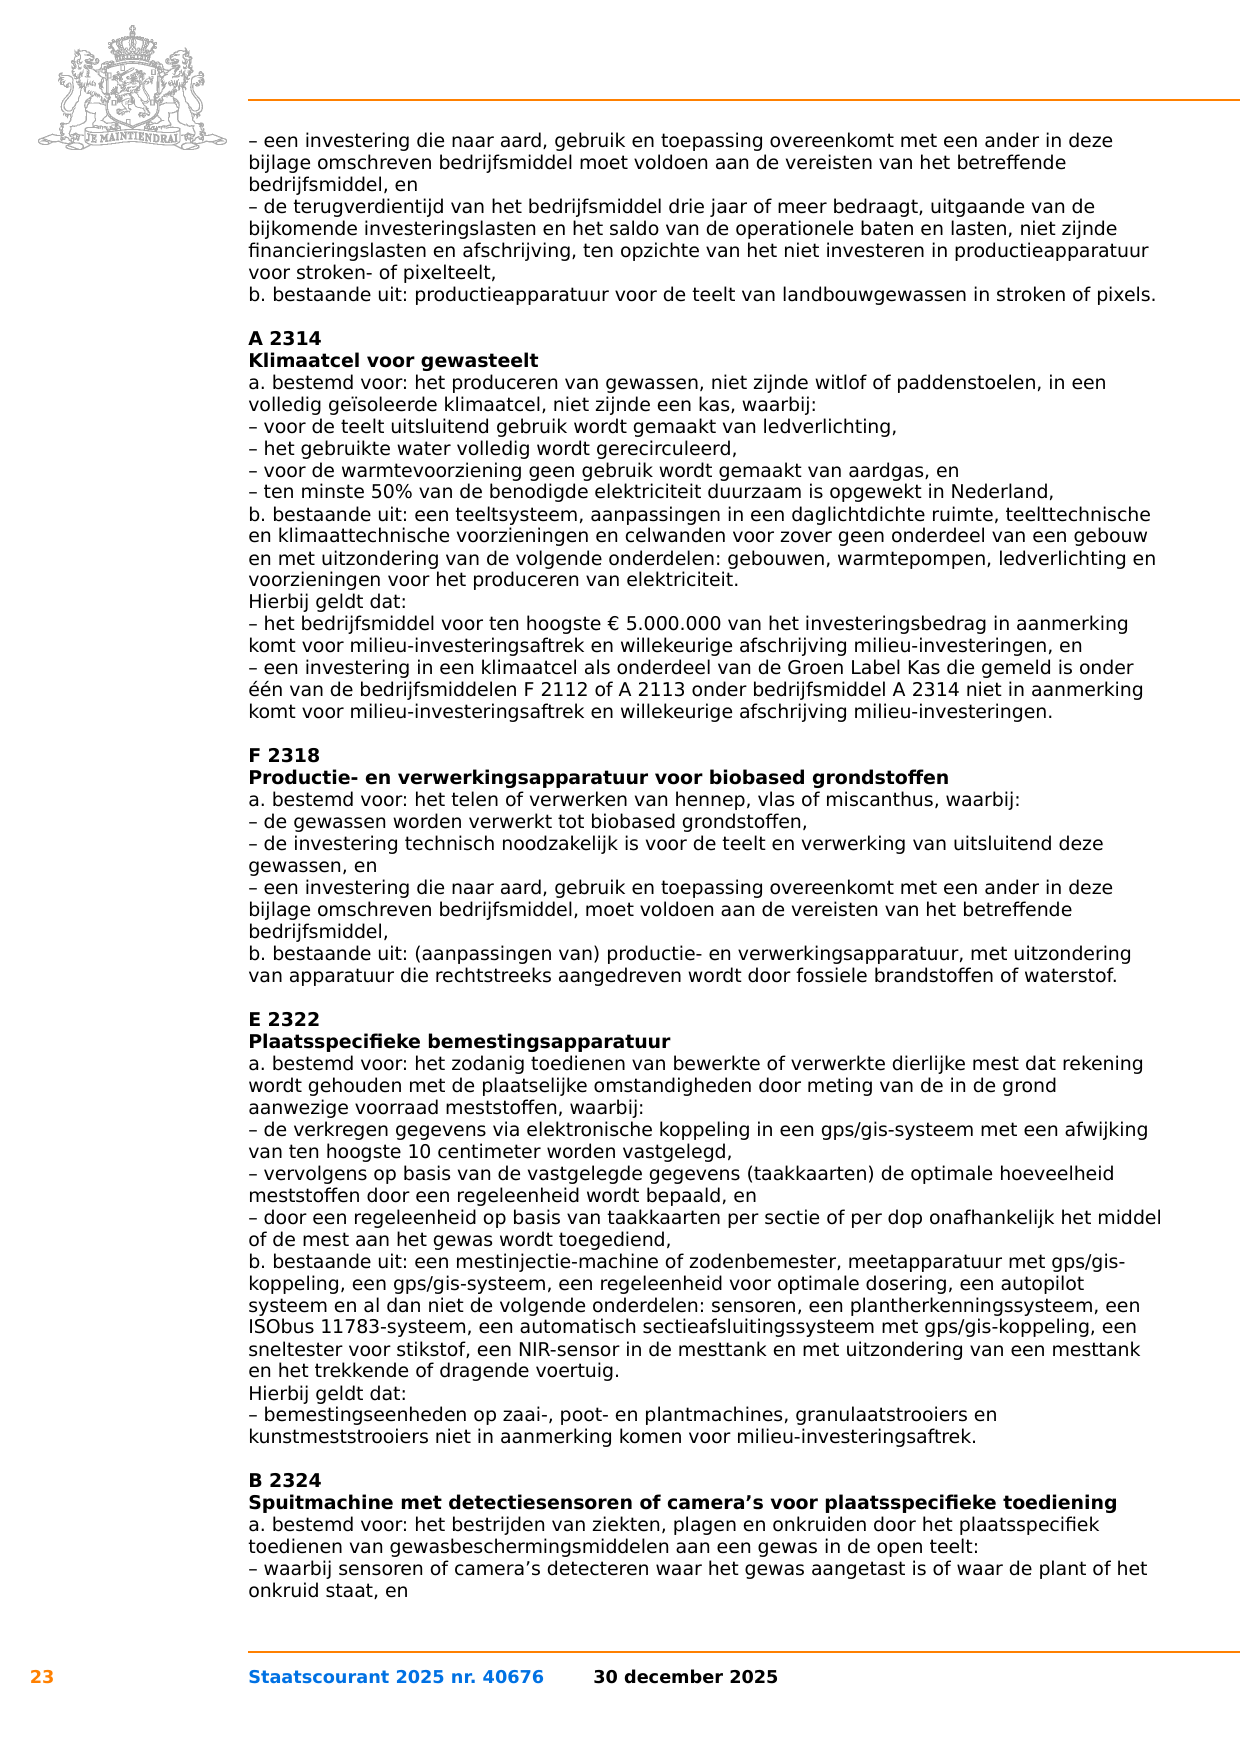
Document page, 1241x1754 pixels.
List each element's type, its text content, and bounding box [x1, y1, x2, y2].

text – een investering die naar aard, gebruik en toepassing overeenkomt met een ander in deze bijlage omschreven bedrijfsmiddel moet voldoen aan de vereisten van het betreffende bedrijfsmiddel, en [248, 130, 1163, 196]
text a. bestemd voor: het bestrijden van ziekten, plagen en onkruiden door het plaatsspecifiek toedienen van gewasbeschermingsmiddelen aan een gewas in de open teelt: [248, 1514, 1163, 1558]
text – de verkregen gegevens via elektronische koppeling in een gps/gis-systeem met een afwijking van ten hoogste 10 centimeter worden vastgelegd, [248, 1119, 1163, 1163]
text – een investering die naar aard, gebruik en toepassing overeenkomt met een ander in deze bijlage omschreven bedrijfsmiddel, moet voldoen aan de vereisten van het betreffende bedrijfsmiddel, [248, 877, 1163, 943]
text Klimaatcel voor gewasteelt [248, 349, 1163, 372]
text – ten minste 50% van de benodigde elektriciteit duurzaam is opgewekt in Nederland, [248, 481, 1163, 503]
text B 2324 [248, 1470, 1163, 1492]
text – vervolgens op basis van de vastgelegde gegevens (taakkaarten) de optimale hoeveelheid meststoffen door een regeleenheid wordt bepaald, en [248, 1163, 1163, 1207]
text Spuitmachine met detectiesensoren of camera’s voor plaatsspecifieke toediening [248, 1492, 1163, 1514]
text a. bestemd voor: het zodanig toedienen van bewerkte of verwerkte dierlijke mest dat rekening wordt gehouden met de plaatselijke omstandigheden door meting van de in de grond aanwezige voorraad meststoffen, waarbij: [248, 1053, 1163, 1119]
text – voor de warmtevoorziening geen gebruik wordt gemaakt van aardgas, en [248, 459, 1163, 481]
text b. bestaande uit: (aanpassingen van) productie- en verwerkingsapparatuur, met uitzondering van apparatuur die rechtstreeks aangedreven wordt door fossiele brandstoffen of waterstof. [248, 943, 1163, 987]
text Productie- en verwerkingsapparatuur voor biobased grondstoffen [248, 767, 1163, 789]
text F 2318 [248, 745, 1163, 767]
text – de gewassen worden verwerkt tot biobased grondstoffen, [248, 811, 1163, 833]
text b. bestaande uit: een teeltsysteem, aanpassingen in een daglichtdichte ruimte, teelttechnische en klimaattechnische voorzieningen en celwanden voor zover geen onderdeel van een gebouw en met uitzondering van de volgende onderdelen: gebouwen, warmtepompen, ledverlichting en voorzieningen voor het produceren van elektriciteit. [248, 503, 1163, 591]
text – voor de teelt uitsluitend gebruik wordt gemaakt van ledverlichting, [248, 416, 1163, 437]
text a. bestemd voor: het produceren van gewassen, niet zijnde witlof of paddenstoelen, in een volledig geïsoleerde klimaatcel, niet zijnde een kas, waarbij: [248, 372, 1163, 416]
text b. bestaande uit: een mestinjectie-machine of zodenbemester, meetapparatuur met gps/gis-koppeling, een gps/gis-systeem, een regeleenheid voor optimale dosering, een autopilot systeem en al dan niet de volgende onderdelen: sensoren, een plantherkenningssysteem, een ISObus 11783-systeem, een automatisch sectieafsluitingssysteem met gps/gis-koppeling, een sneltester voor stikstof, een NIR-sensor in de mesttank en met uitzondering van een mesttank en het trekkende of dragende voertuig. [248, 1251, 1163, 1382]
text – bemestingseenheden op zaai-, poot- en plantmachines, granulaatstrooiers en kunstmeststrooiers niet in aanmerking komen voor milieu-investeringsaftrek. [248, 1404, 1163, 1448]
text E 2322 [248, 1009, 1163, 1031]
picture [38, 25, 227, 150]
text – het bedrijfsmiddel voor ten hoogste € 5.000.000 van het investeringsbedrag in aanmerking komt voor milieu-investeringsaftrek en willekeurige afschrijving milieu-investeringen, en [248, 613, 1163, 657]
text – waarbij sensoren of camera’s detecteren waar het gewas aangetast is of waar de plant of het onkruid staat, en [248, 1558, 1163, 1602]
text – door een regeleenheid op basis van taakkaarten per sectie of per dop onafhankelijk het middel of de mest aan het gewas wordt toegediend, [248, 1207, 1163, 1251]
text – een investering in een klimaatcel als onderdeel van de Groen Label Kas die gemeld is onder één van de bedrijfsmiddelen F 2112 of A 2113 onder bedrijfsmiddel A 2314 niet in aanmerking komt voor milieu-investeringsaftrek en willekeurige afschrijving milieu-investeringen. [248, 657, 1163, 723]
text Hierbij geldt dat: [248, 591, 1163, 613]
text b. bestaande uit: productieapparatuur voor de teelt van landbouwgewassen in stroken of pixels. [248, 284, 1163, 306]
text – de investering technisch noodzakelijk is voor de teelt en verwerking van uitsluitend deze gewassen, en [248, 833, 1163, 877]
text Plaatsspecifieke bemestingsapparatuur [248, 1031, 1163, 1053]
text – het gebruikte water volledig wordt gerecirculeerd, [248, 437, 1163, 459]
text a. bestemd voor: het telen of verwerken van hennep, vlas of miscanthus, waarbij: [248, 789, 1163, 811]
text – de terugverdientijd van het bedrijfsmiddel drie jaar of meer bedraagt, uitgaande van de bijkomende investeringslasten en het saldo van de operationele baten en lasten, niet zijnde financieringslasten en afschrijving, ten opzichte van het niet investeren in productieapparatuur voor stroken- of pixelteelt, [248, 196, 1163, 284]
text Hierbij geldt dat: [248, 1382, 1163, 1404]
text A 2314 [248, 328, 1163, 349]
